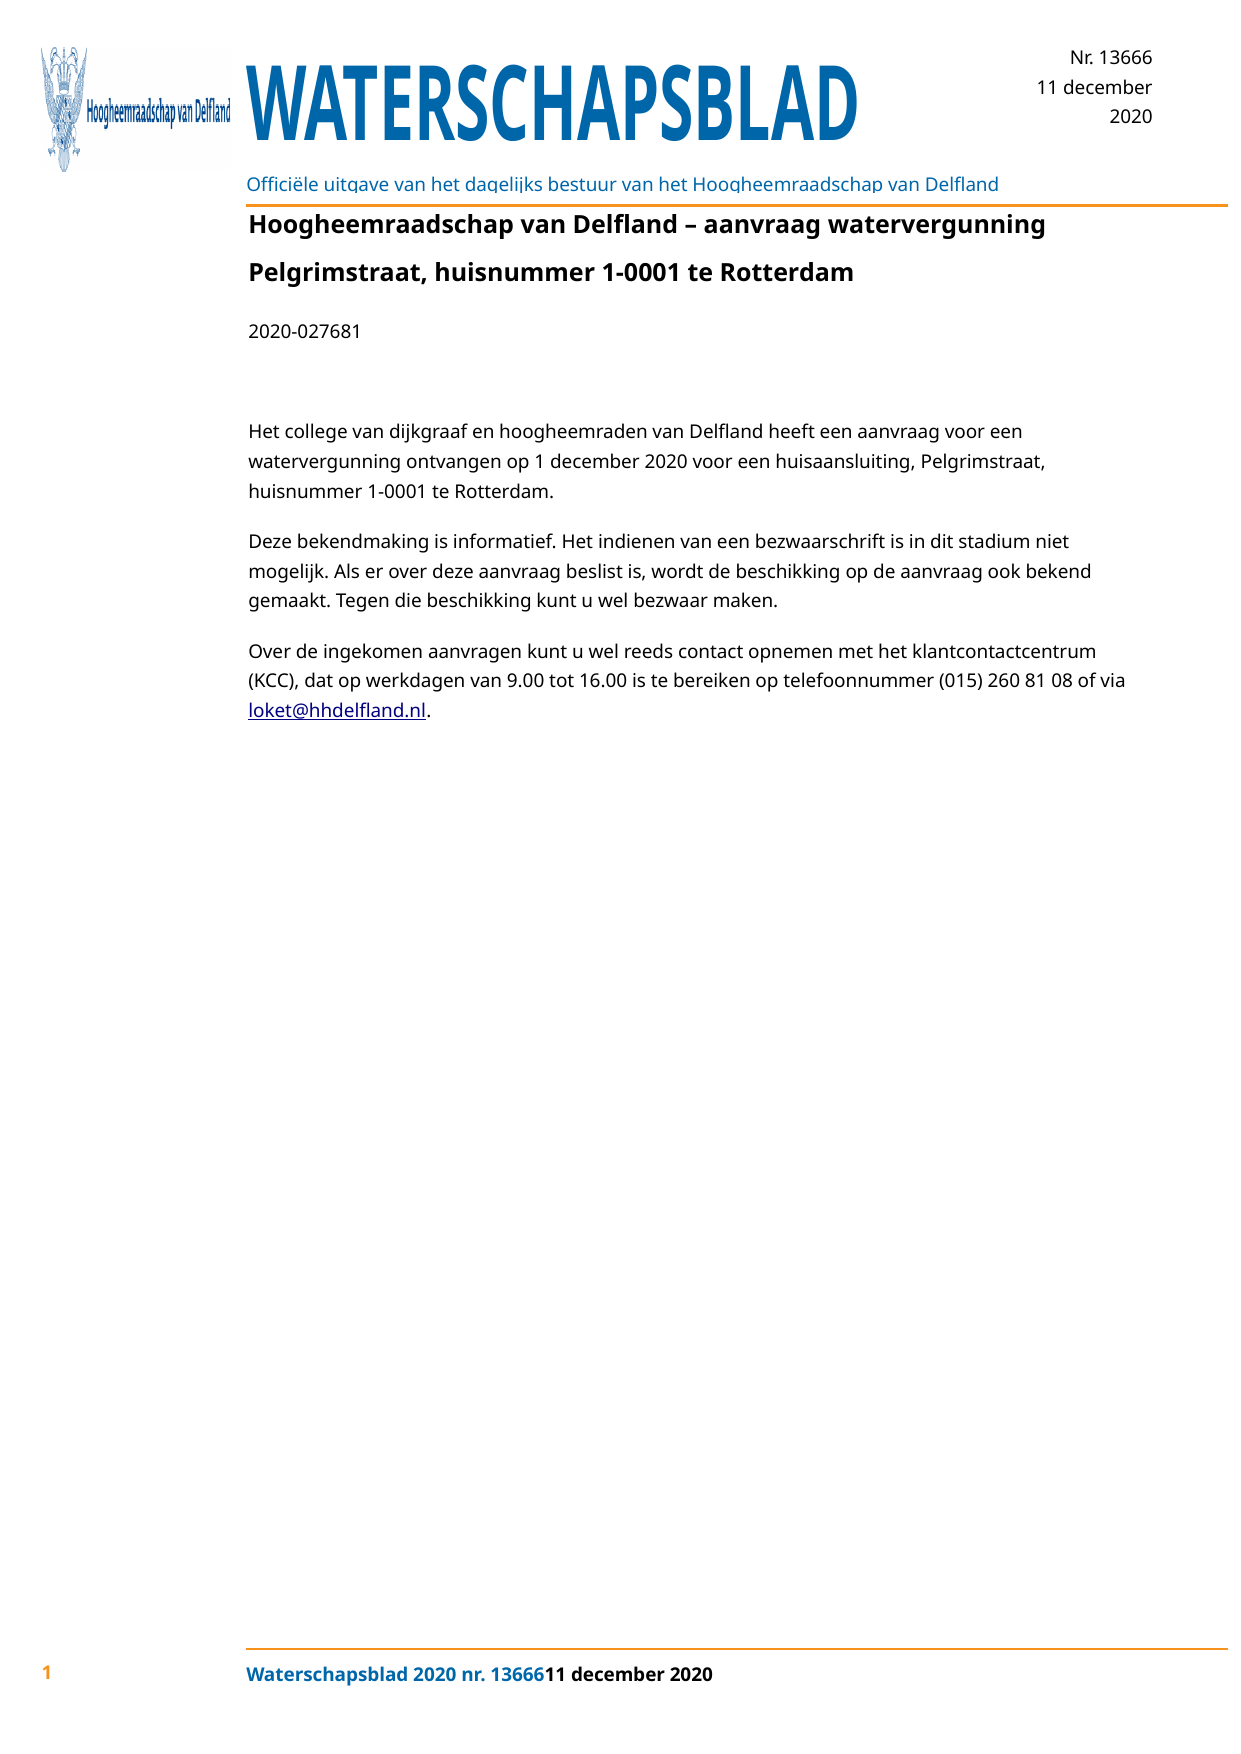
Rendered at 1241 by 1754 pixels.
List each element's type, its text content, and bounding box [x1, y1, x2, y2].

text Hoogheemraadschap van Delfland – aanvraag watervergunning Pelgrimstraat, huisnummer 1-0001 te Rotterdam [248, 207, 1152, 288]
picture [41, 47, 231, 172]
text Het college van dijkgraaf en hoogheemraden van Delfland heeft een aanvraag voor een watervergunning ontvangen op 1 december 2020 voor een huisaansluiting, Pelgrimstraat, huisnummer 1-0001 te Rotterdam. [248, 419, 1152, 504]
text Over de ingekomen aanvragen kunt u wel reeds contact opnemen met het klantcontactcentrum (KCC), dat op werkdagen van 9.00 tot 16.00 is te bereiken op telefoonnummer (015) 260 81 08 of via loket@hhdelfland.nl. [248, 638, 1152, 723]
text Deze bekendmaking is informatief. Het indienen van een bezwaarschrift is in dit stadium niet mogelijk. Als er over deze aanvraag beslist is, wordt de beschikking op de aanvraag ook bekend gemaakt. Tegen die beschikking kunt u wel bezwaar maken. [248, 528, 1152, 613]
text 2020-027681 [248, 318, 1152, 344]
